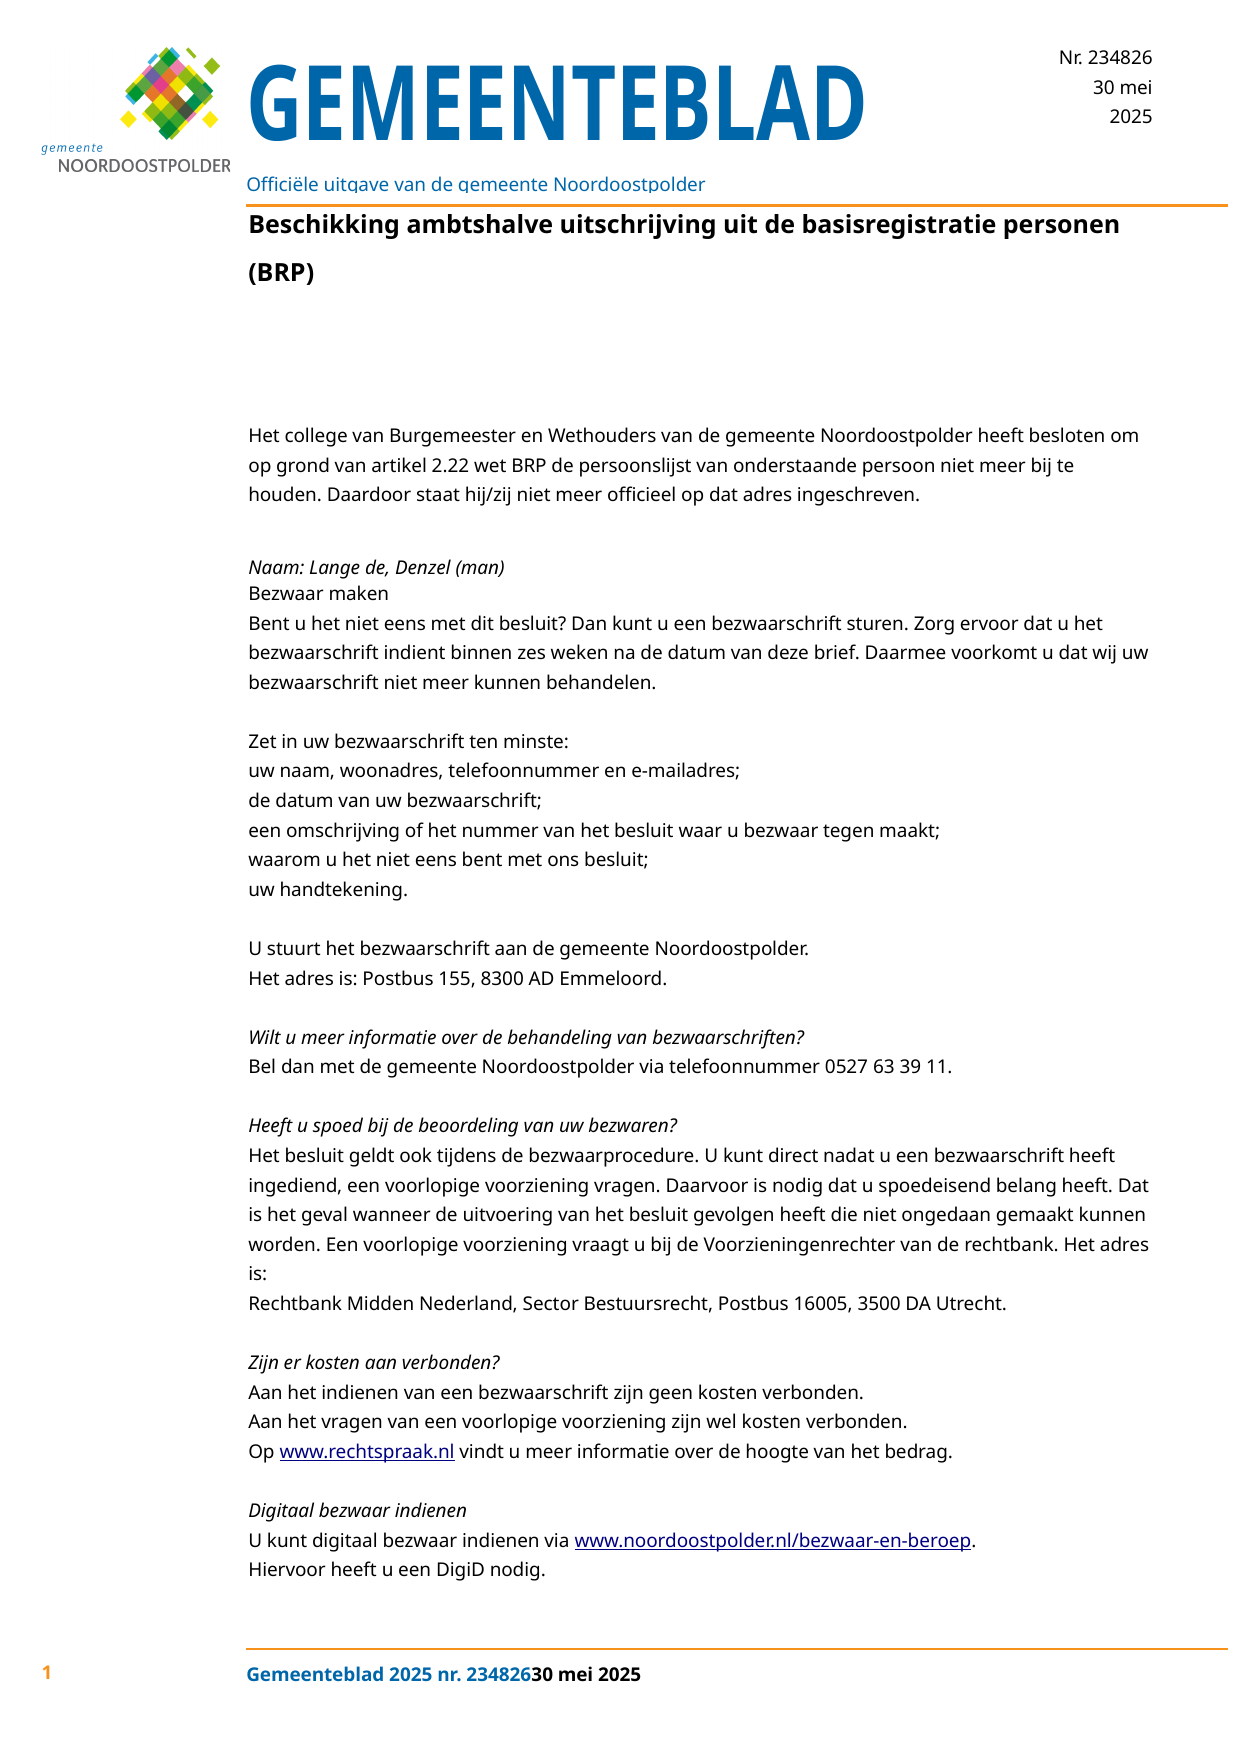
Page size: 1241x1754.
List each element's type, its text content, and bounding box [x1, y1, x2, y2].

text Het college van Burgemeester en Wethouders van de gemeente Noordoostpolder heeft besloten om op grond van artikel 2.22 wet BRP de persoonslijst van onderstaande persoon niet meer bij te houden. Daardoor staat hij/zij niet meer officieel op dat adres ingeschreven. [248, 422, 1152, 507]
text uw handtekening. [248, 876, 1152, 902]
text U kunt digitaal bezwaar indienen via www.noordoostpolder.nl/bezwaar-en-beroep. [248, 1527, 1152, 1552]
text uw naam, woonadres, telefoonnummer en e-mailadres; [248, 758, 1152, 783]
text waarom u het niet eens bent met ons besluit; [248, 846, 1152, 872]
text een omschrijving of het nummer van het besluit waar u bezwaar tegen maakt; [248, 817, 1152, 842]
text Het adres is: Postbus 155, 8300 AD Emmeloord. [248, 965, 1152, 990]
picture [41, 47, 231, 172]
text Aan het vragen van een voorlopige voorziening zijn wel kosten verbonden. [248, 1408, 1152, 1434]
text Rechtbank Midden Nederland, Sector Bestuursrecht, Postbus 16005, 3500 DA Utrecht. [248, 1290, 1152, 1316]
text de datum van uw bezwaarschrift; [248, 787, 1152, 813]
text Zet in uw bezwaarschrift ten minste: [248, 728, 1152, 754]
text Aan het indienen van een bezwaarschrift zijn geen kosten verbonden. [248, 1379, 1152, 1404]
text Bezwaar maken [248, 580, 1152, 606]
text Beschikking ambtshalve uitschrijving uit de basisregistratie personen (BRP) [248, 207, 1152, 288]
text Bel dan met de gemeente Noordoostpolder via telefoonnummer 0527 63 39 11. [248, 1053, 1152, 1079]
text Naam: Lange de, Denzel (man) [248, 554, 1152, 580]
text U stuurt het bezwaarschrift aan de gemeente Noordoostpolder. [248, 935, 1152, 961]
text Wilt u meer informatie over de behandeling van bezwaarschriften? [248, 1024, 1152, 1049]
text Heeft u spoed bij de beoordeling van uw bezwaren? [248, 1113, 1152, 1138]
text Hiervoor heeft u een DigiD nodig. [248, 1556, 1152, 1582]
text Digitaal bezwaar indienen [248, 1497, 1152, 1523]
text Bent u het niet eens met dit besluit? Dan kunt u een bezwaarschrift sturen. Zorg ervoor dat u het bezwaarschrift indient binnen zes weken na de datum van deze brief. Daarmee voorkomt u dat wij uw bezwaarschrift niet meer kunnen behandelen. [248, 610, 1152, 694]
text Het besluit geldt ook tijdens de bezwaarprocedure. U kunt direct nadat u een bezwaarschrift heeft ingediend, een voorlopige voorziening vragen. Daarvoor is nodig dat u spoedeisend belang heeft. Dat is het geval wanneer de uitvoering van het besluit gevolgen heeft die niet ongedaan gemaakt kunnen worden. Een voorlopige voorziening vraagt u bij de Voorzieningenrechter van de rechtbank. Het adres is: [248, 1142, 1152, 1286]
text Op www.rechtspraak.nl vindt u meer informatie over de hoogte van het bedrag. [248, 1438, 1152, 1464]
text Zijn er kosten aan verbonden? [248, 1349, 1152, 1375]
